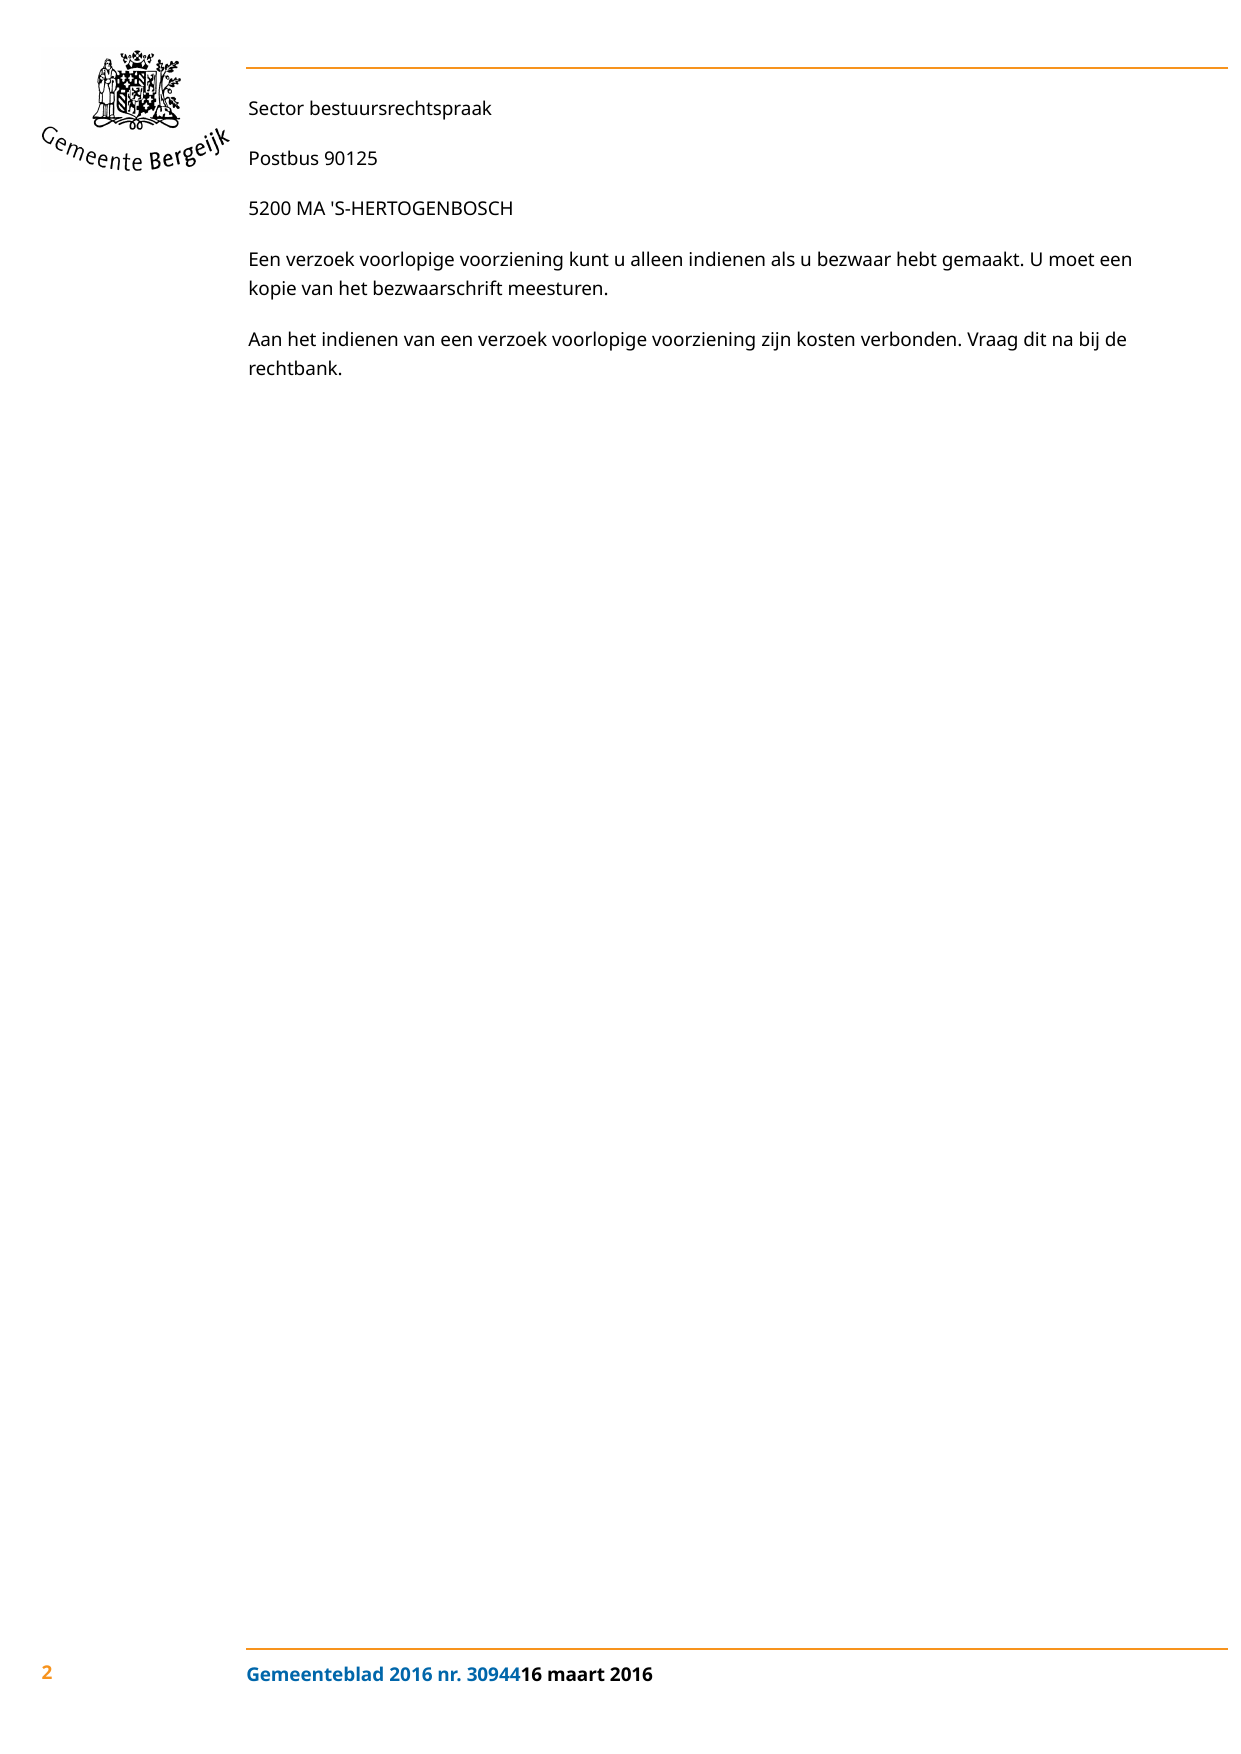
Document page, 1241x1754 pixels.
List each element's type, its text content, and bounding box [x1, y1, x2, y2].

text Sector bestuursrechtspraak [248, 95, 1152, 121]
text Een verzoek voorlopige voorziening kunt u alleen indienen als u bezwaar hebt gemaakt. U moet een kopie van het bezwaarschrift meesturen. [248, 246, 1152, 301]
picture [41, 47, 231, 172]
text Postbus 90125 [248, 145, 1152, 171]
text 5200 MA 'S-HERTOGENBOSCH [248, 196, 1152, 221]
text Aan het indienen van een verzoek voorlopige voorziening zijn kosten verbonden. Vraag dit na bij de rechtbank. [248, 326, 1152, 381]
